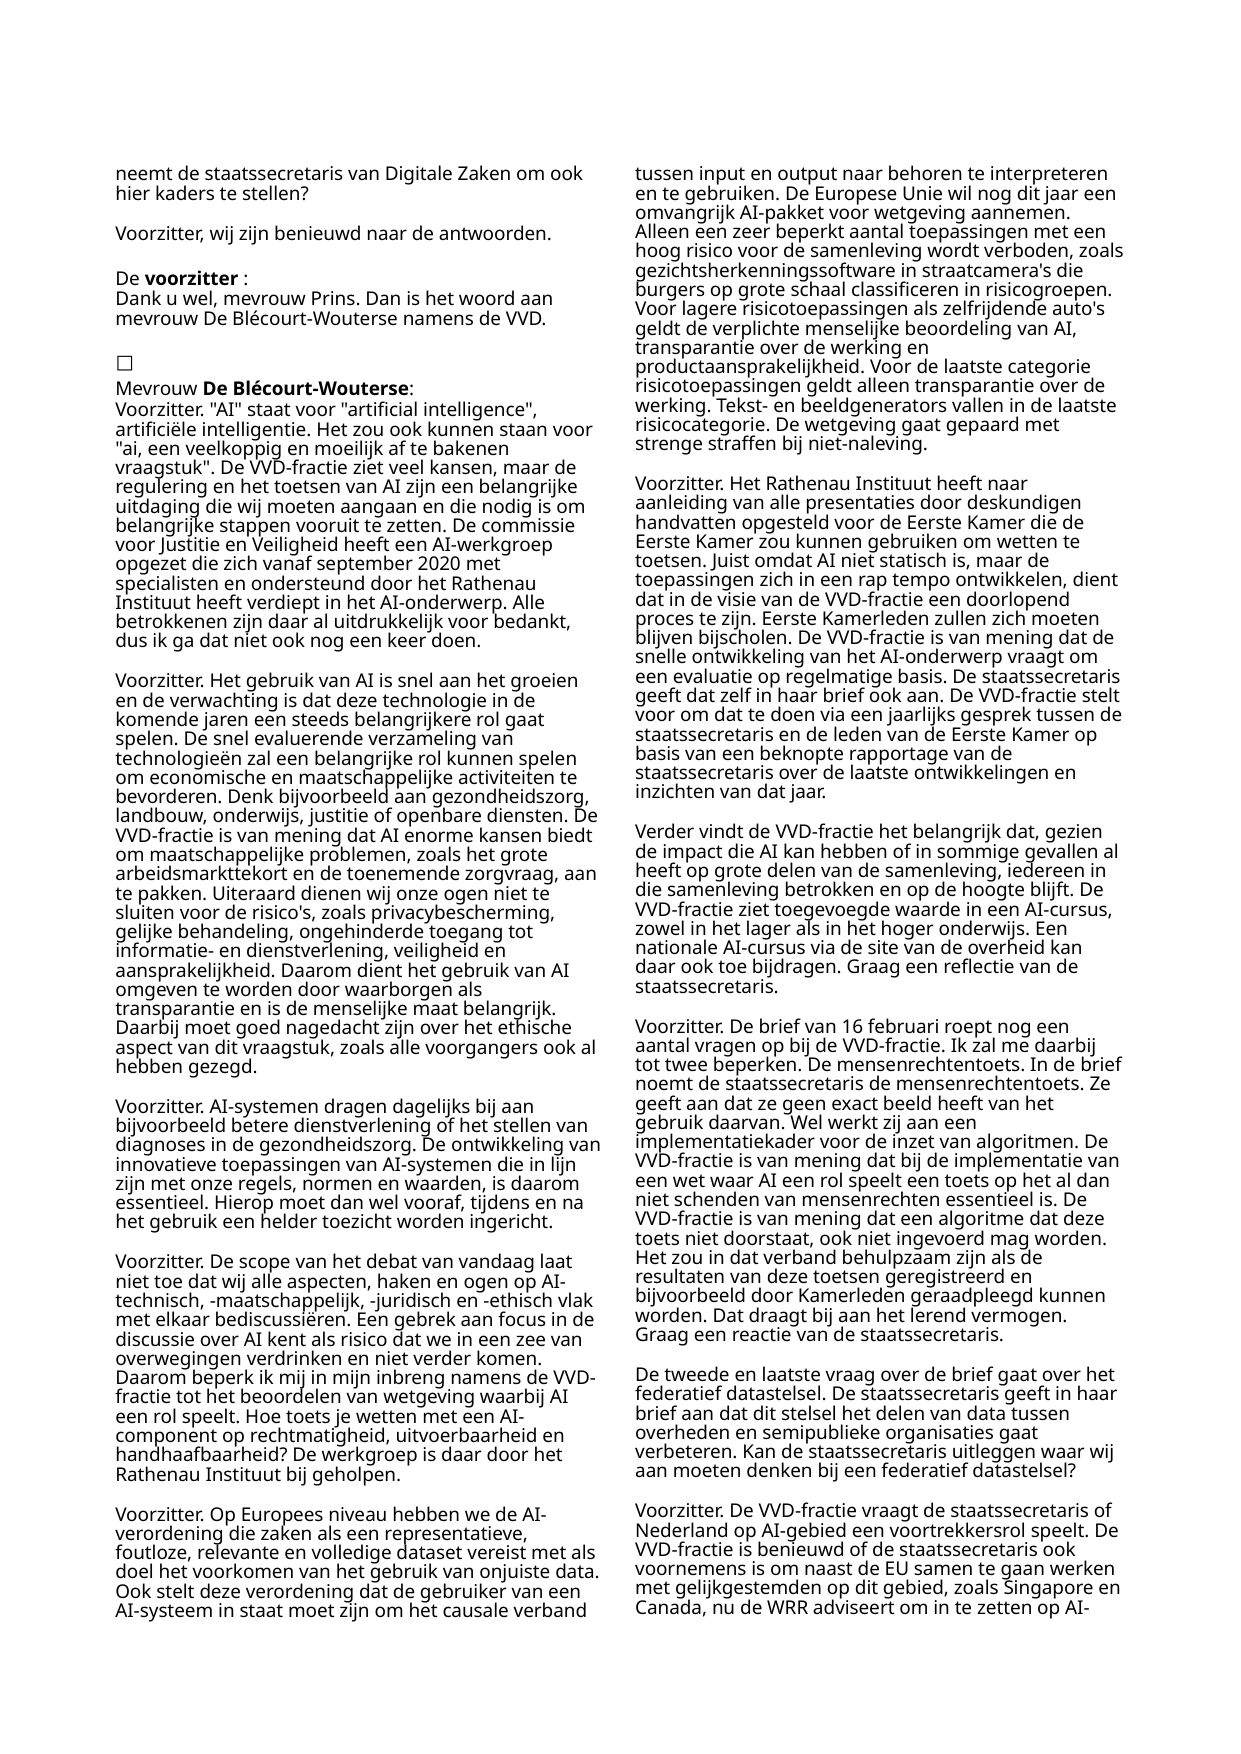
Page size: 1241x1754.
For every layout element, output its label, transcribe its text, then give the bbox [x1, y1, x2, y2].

text Voorzitter. Het Rathenau Instituut heeft naar aanleiding van alle presentaties door deskundigen handvatten opgesteld voor de Eerste Kamer die de Eerste Kamer zou kunnen gebruiken om wetten te toetsen. Juist omdat AI niet statisch is, maar de toepassingen zich in een rap tempo ontwikkelen, dient dat in de visie van de VVD-fractie een doorlopend proces te zijn. Eerste Kamerleden zullen zich moeten blijven bijscholen. De VVD-fractie is van mening dat de snelle ontwikkeling van het AI-onderwerp vraagt om een evaluatie op regelmatige basis. De staatssecretaris geeft dat zelf in haar brief ook aan. De VVD-fractie stelt voor om dat te doen via een jaarlijks gesprek tussen de staatssecretaris en de leden van de Eerste Kamer op basis van een beknopte rapportage van de staatssecretaris over de laatste ontwikkelingen en inzichten van dat jaar. [635, 475, 1125, 803]
text De voorzitter : [115, 265, 605, 290]
text Voorzitter. De brief van 16 februari roept nog een aantal vragen op bij de VVD-fractie. Ik zal me daarbij tot twee beperken. De mensenrechtentoets. In de brief noemt de staatssecretaris de mensenrechtentoets. Ze geeft aan dat ze geen exact beeld heeft van het gebruik daarvan. Wel werkt zij aan een implementatiekader voor de inzet van algoritmen. De VVD-fractie is van mening dat bij de implementatie van een wet waar AI een rol speelt een toets op het al dan niet schenden van mensenrechten essentieel is. De VVD-fractie is van mening dat een algoritme dat deze toets niet doorstaat, ook niet ingevoerd mag worden. Het zou in dat verband behulpzaam zijn als de resultaten van deze toetsen geregistreerd en bijvoorbeeld door Kamerleden geraadpleegd kunnen worden. Dat draagt bij aan het lerend vermogen. Graag een reactie van de staatssecretaris. [635, 1018, 1125, 1345]
text Voorzitter. Het gebruik van AI is snel aan het groeien en de verwachting is dat deze technologie in de komende jaren een steeds belangrijkere rol gaat spelen. De snel evaluerende verzameling van technologieën zal een belangrijke rol kunnen spelen om economische en maatschappelijke activiteiten te bevorderen. Denk bijvoorbeeld aan gezondheidszorg, landbouw, onderwijs, justitie of openbare diensten. De VVD-fractie is van mening dat AI enorme kansen biedt om maatschappelijke problemen, zoals het grote arbeidsmarkttekort en de toenemende zorgvraag, aan te pakken. Uiteraard dienen wij onze ogen niet te sluiten voor de risico's, zoals privacybescherming, gelijke behandeling, ongehinderde toegang tot informatie- en dienstverlening, veiligheid en aansprakelijkheid. Daarom dient het gebruik van AI omgeven te worden door waarborgen als transparantie en is de menselijke maat belangrijk. Daarbij moet goed nagedacht zijn over het ethische aspect van dit vraagstuk, zoals alle voorgangers ook al hebben gezegd. [115, 672, 605, 1077]
text Verder vindt de VVD-fractie het belangrijk dat, gezien de impact die AI kan hebben of in sommige gevallen al heeft op grote delen van de samenleving, iedereen in die samenleving betrokken en op de hoogte blijft. De VVD-fractie ziet toegevoegde waarde in een AI-cursus, zowel in het lager als in het hoger onderwijs. Een nationale AI-cursus via de site van de overheid kan daar ook toe bijdragen. Graag een reflectie van de staatssecretaris. [635, 823, 1125, 997]
text Voorzitter. De scope van het debat van vandaag laat niet toe dat wij alle aspecten, haken en ogen op AI-technisch, -maatschappelijk, -juridisch en -ethisch vlak met elkaar bediscussiëren. Een gebrek aan focus in de discussie over AI kent als risico dat we in een zee van overwegingen verdrinken en niet verder komen. Daarom beperk ik mij in mijn inbreng namens de VVD-fractie tot het beoordelen van wetgeving waarbij AI een rol speelt. Hoe toets je wetten met een AI-component op rechtmatigheid, uitvoerbaarheid en handhaafbaarheid? De werkgroep is daar door het Rathenau Instituut bij geholpen. [115, 1253, 605, 1485]
text Mevrouw De Blécourt-Wouterse: [115, 376, 605, 401]
text Voorzitter. De VVD-fractie vraagt de staatssecretaris of Nederland op AI-gebied een voortrekkersrol speelt. De VVD-fractie is benieuwd of de staatssecretaris ook voornemens is om naast de EU samen te gaan werken met gelijkgestemden op dit gebied, zoals Singapore en Canada, nu de WRR adviseert om in te zetten op AI- [635, 1502, 1125, 1618]
text Voorzitter, wij zijn benieuwd naar de antwoorden. [115, 224, 605, 244]
text Voorzitter. AI-systemen dragen dagelijks bij aan bijvoorbeeld betere dienstverlening of het stellen van diagnoses in de gezondheidszorg. De ontwikkeling van innovatieve toepassingen van AI-systemen die in lijn zijn met onze regels, normen en waarden, is daarom essentieel. Hierop moet dan wel vooraf, tijdens en na het gebruik een helder toezicht worden ingericht. [115, 1098, 605, 1233]
text De tweede en laatste vraag over de brief gaat over het federatief datastelsel. De staatssecretaris geeft in haar brief aan dat dit stelsel het delen van data tussen overheden en semipublieke organisaties gaat verbeteren. Kan de staatssecretaris uitleggen waar wij aan moeten denken bij een federatief datastelsel? [635, 1366, 1125, 1482]
text Dank u wel, mevrouw Prins. Dan is het woord aan mevrouw De Blécourt-Wouterse namens de VVD. [115, 290, 605, 329]
text ⬜ [115, 350, 605, 376]
text tussen input en output naar behoren te interpreteren en te gebruiken. De Europese Unie wil nog dit jaar een omvangrijk AI-pakket voor wetgeving aannemen. Alleen een zeer beperkt aantal toepassingen met een hoog risico voor de samenleving wordt verboden, zoals gezichtsherkenningssoftware in straatcamera's die burgers op grote schaal classificeren in risicogroepen. Voor lagere risicotoepassingen als zelfrijdende auto's geldt de verplichte menselijke beoordeling van AI, transparantie over de werking en productaansprakelijkheid. Voor de laatste categorie risicotoepassingen geldt alleen transparantie over de werking. Tekst- en beeldgenerators vallen in de laatste risicocategorie. De wetgeving gaat gepaard met strenge straffen bij niet-naleving. [635, 165, 1125, 454]
text neemt de staatssecretaris van Digitale Zaken om ook hier kaders te stellen? [115, 165, 605, 204]
text Voorzitter. "AI" staat voor "artificial intelligence", artificiële intelligentie. Het zou ook kunnen staan voor "ai, een veelkoppig en moeilijk af te bakenen vraagstuk". De VVD-fractie ziet veel kansen, maar de regulering en het toetsen van AI zijn een belangrijke uitdaging die wij moeten aangaan en die nodig is om belangrijke stappen vooruit te zetten. De commissie voor Justitie en Veiligheid heeft een AI-werkgroep opgezet die zich vanaf september 2020 met specialisten en ondersteund door het Rathenau Instituut heeft verdiept in het AI-onderwerp. Alle betrokkenen zijn daar al uitdrukkelijk voor bedankt, dus ik ga dat niet ook nog een keer doen. [115, 401, 605, 652]
text Voorzitter. Op Europees niveau hebben we de AI-verordening die zaken als een representatieve, foutloze, relevante en volledige dataset vereist met als doel het voorkomen van het gebruik van onjuiste data. Ook stelt deze verordening dat de gebruiker van een AI-systeem in staat moet zijn om het causale verband [115, 1506, 605, 1621]
